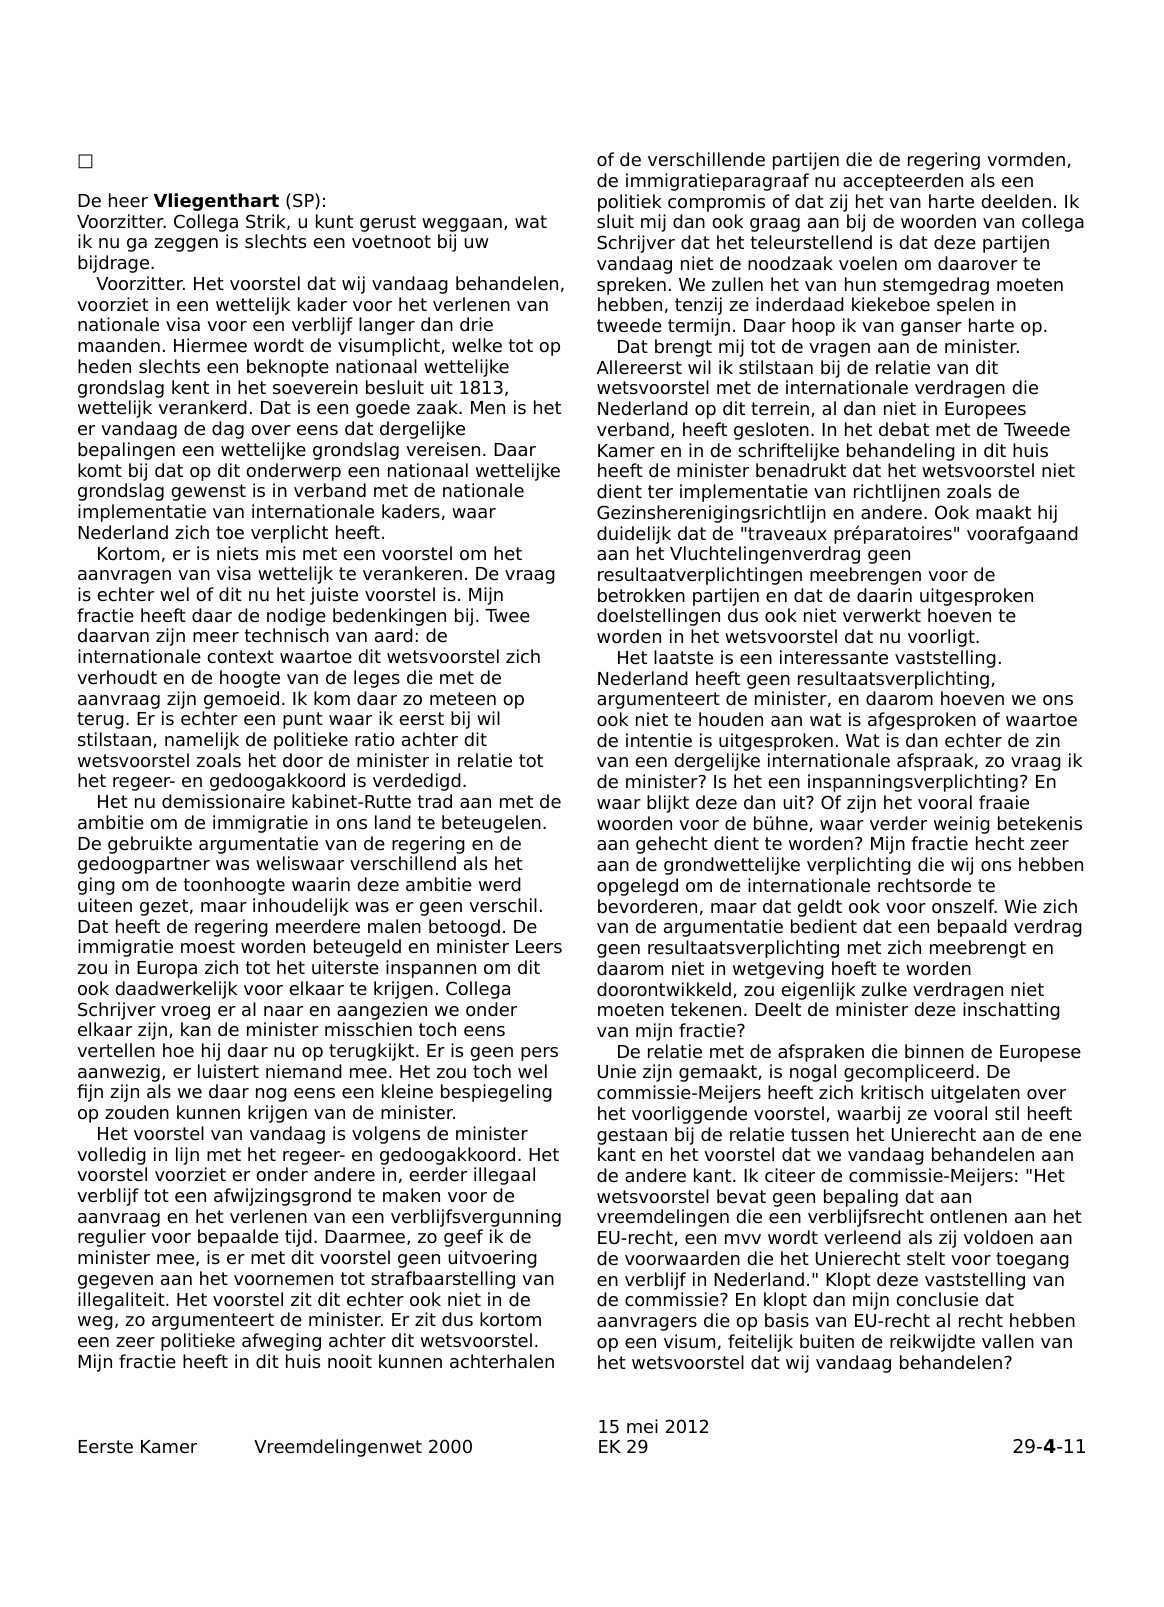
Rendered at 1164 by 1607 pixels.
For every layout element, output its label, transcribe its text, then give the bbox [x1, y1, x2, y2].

text □ [77, 150, 567, 171]
text Dat brengt mij tot de vragen aan de minister. Allereerst wil ik stilstaan bij de relatie van dit wetsvoorstel met de internationale verdragen die Nederland op dit terrein, al dan niet in Europees verband, heeft gesloten. In het debat met de Tweede Kamer en in de schriftelijke behandeling in dit huis heeft de minister benadrukt dat het wetsvoorstel niet dient ter implementatie van richtlijnen zoals de Gezinsherenigingsrichtlijn en andere. Ook maakt hij duidelijk dat de "traveaux préparatoires" voorafgaand aan het Vluchtelingenverdrag geen resultaatverplichtingen meebrengen voor de betrokken partijen en dat de daarin uitgesproken doelstellingen dus ook niet verwerkt hoeven te worden in het wetsvoorstel dat nu voorligt. [596, 337, 1087, 648]
text Het nu demissionaire kabinet-Rutte trad aan met de ambitie om de immigratie in ons land te beteugelen. De gebruikte argumentatie van de regering en de gedoogpartner was weliswaar verschillend als het ging om de toonhoogte waarin deze ambitie werd uiteen gezet, maar inhoudelijk was er geen verschil. Dat heeft de regering meerdere malen betoogd. De immigratie moest worden beteugeld en minister Leers zou in Europa zich tot het uiterste inspannen om dit ook daadwerkelijk voor elkaar te krijgen. Collega Schrijver vroeg er al naar en aangezien we onder elkaar zijn, kan de minister misschien toch eens vertellen hoe hij daar nu op terugkijkt. Er is geen pers aanwezig, er luistert niemand mee. Het zou toch wel fijn zijn als we daar nog eens een kleine bespiegeling op zouden kunnen krijgen van de minister. [77, 792, 567, 1124]
text Voorzitter. Het voorstel dat wij vandaag behandelen, voorziet in een wettelijk kader voor het verlenen van nationale visa voor een verblijf langer dan drie maanden. Hiermee wordt de visumplicht, welke tot op heden slechts een beknopte nationaal wettelijke grondslag kent in het soeverein besluit uit 1813, wettelijk verankerd. Dat is een goede zaak. Men is het er vandaag de dag over eens dat dergelijke bepalingen een wettelijke grondslag vereisen. Daar komt bij dat op dit onderwerp een nationaal wettelijke grondslag gewenst is in verband met de nationale implementatie van internationale kaders, waar Nederland zich toe verplicht heeft. [77, 274, 567, 543]
text of de verschillende partijen die de regering vormden, de immigratieparagraaf nu accepteerden als een politiek compromis of dat zij het van harte deelden. Ik sluit mij dan ook graag aan bij de woorden van collega Schrijver dat het teleurstellend is dat deze partijen vandaag niet de noodzaak voelen om daarover te spreken. We zullen het van hun stemgedrag moeten hebben, tenzij ze inderdaad kiekeboe spelen in tweede termijn. Daar hoop ik van ganser harte op. [596, 150, 1087, 337]
text Voorzitter. Collega Strik, u kunt gerust weggaan, wat ik nu ga zeggen is slechts een voetnoot bij uw bijdrage. [77, 212, 567, 274]
text Kortom, er is niets mis met een voorstel om het aanvragen van visa wettelijk te verankeren. De vraag is echter wel of dit nu het juiste voorstel is. Mijn fractie heeft daar de nodige bedenkingen bij. Twee daarvan zijn meer technisch van aard: de internationale context waartoe dit wetsvoorstel zich verhoudt en de hoogte van de leges die met de aanvraag zijn gemoeid. Ik kom daar zo meteen op terug. Er is echter een punt waar ik eerst bij wil stilstaan, namelijk de politieke ratio achter dit wetsvoorstel zoals het door de minister in relatie tot het regeer- en gedoogakkoord is verdedigd. [77, 543, 567, 792]
text De relatie met de afspraken die binnen de Europese Unie zijn gemaakt, is nogal gecompliceerd. De commissie-Meijers heeft zich kritisch uitgelaten over het voorliggende voorstel, waarbij ze vooral stil heeft gestaan bij de relatie tussen het Unierecht aan de ene kant en het voorstel dat we vandaag behandelen aan de andere kant. Ik citeer de commissie-Meijers: "Het wetsvoorstel bevat geen bepaling dat aan vreemdelingen die een verblijfsrecht ontlenen aan het EU-recht, een mvv wordt verleend als zij voldoen aan de voorwaarden die het Unierecht stelt voor toegang en verblijf in Nederland." Klopt deze vaststelling van de commissie? En klopt dan mijn conclusie dat aanvragers die op basis van EU-recht al recht hebben op een visum, feitelijk buiten de reikwijdte vallen van het wetsvoorstel dat wij vandaag behandelen? [596, 1042, 1087, 1373]
text Het voorstel van vandaag is volgens de minister volledig in lijn met het regeer- en gedoogakkoord. Het voorstel voorziet er onder andere in, eerder illegaal verblijf tot een afwijzingsgrond te maken voor de aanvraag en het verlenen van een verblijfsvergunning regulier voor bepaalde tijd. Daarmee, zo geef ik de minister mee, is er met dit voorstel geen uitvoering gegeven aan het voornemen tot strafbaarstelling van illegaliteit. Het voorstel zit dit echter ook niet in de weg, zo argumenteert de minister. Er zit dus kortom een zeer politieke afweging achter dit wetsvoorstel. Mijn fractie heeft in dit huis nooit kunnen achterhalen [77, 1124, 567, 1372]
text Het laatste is een interessante vaststelling. Nederland heeft geen resultaatsverplichting, argumenteert de minister, en daarom hoeven we ons ook niet te houden aan wat is afgesproken of waartoe de intentie is uitgesproken. Wat is dan echter de zin van een dergelijke internationale afspraak, zo vraag ik de minister? Is het een inspanningsverplichting? En waar blijkt deze dan uit? Of zijn het vooral fraaie woorden voor de bühne, waar verder weinig betekenis aan gehecht dient te worden? Mijn fractie hecht zeer aan de grondwettelijke verplichting die wij ons hebben opgelegd om de internationale rechtsorde te bevorderen, maar dat geldt ook voor onszelf. Wie zich van de argumentatie bedient dat een bepaald verdrag geen resultaatsverplichting met zich meebrengt en daarom niet in wetgeving hoeft te worden doorontwikkeld, zou eigenlijk zulke verdragen niet moeten tekenen. Deelt de minister deze inschatting van mijn fractie? [596, 648, 1087, 1042]
text De heer Vliegenthart (SP): [77, 191, 567, 212]
